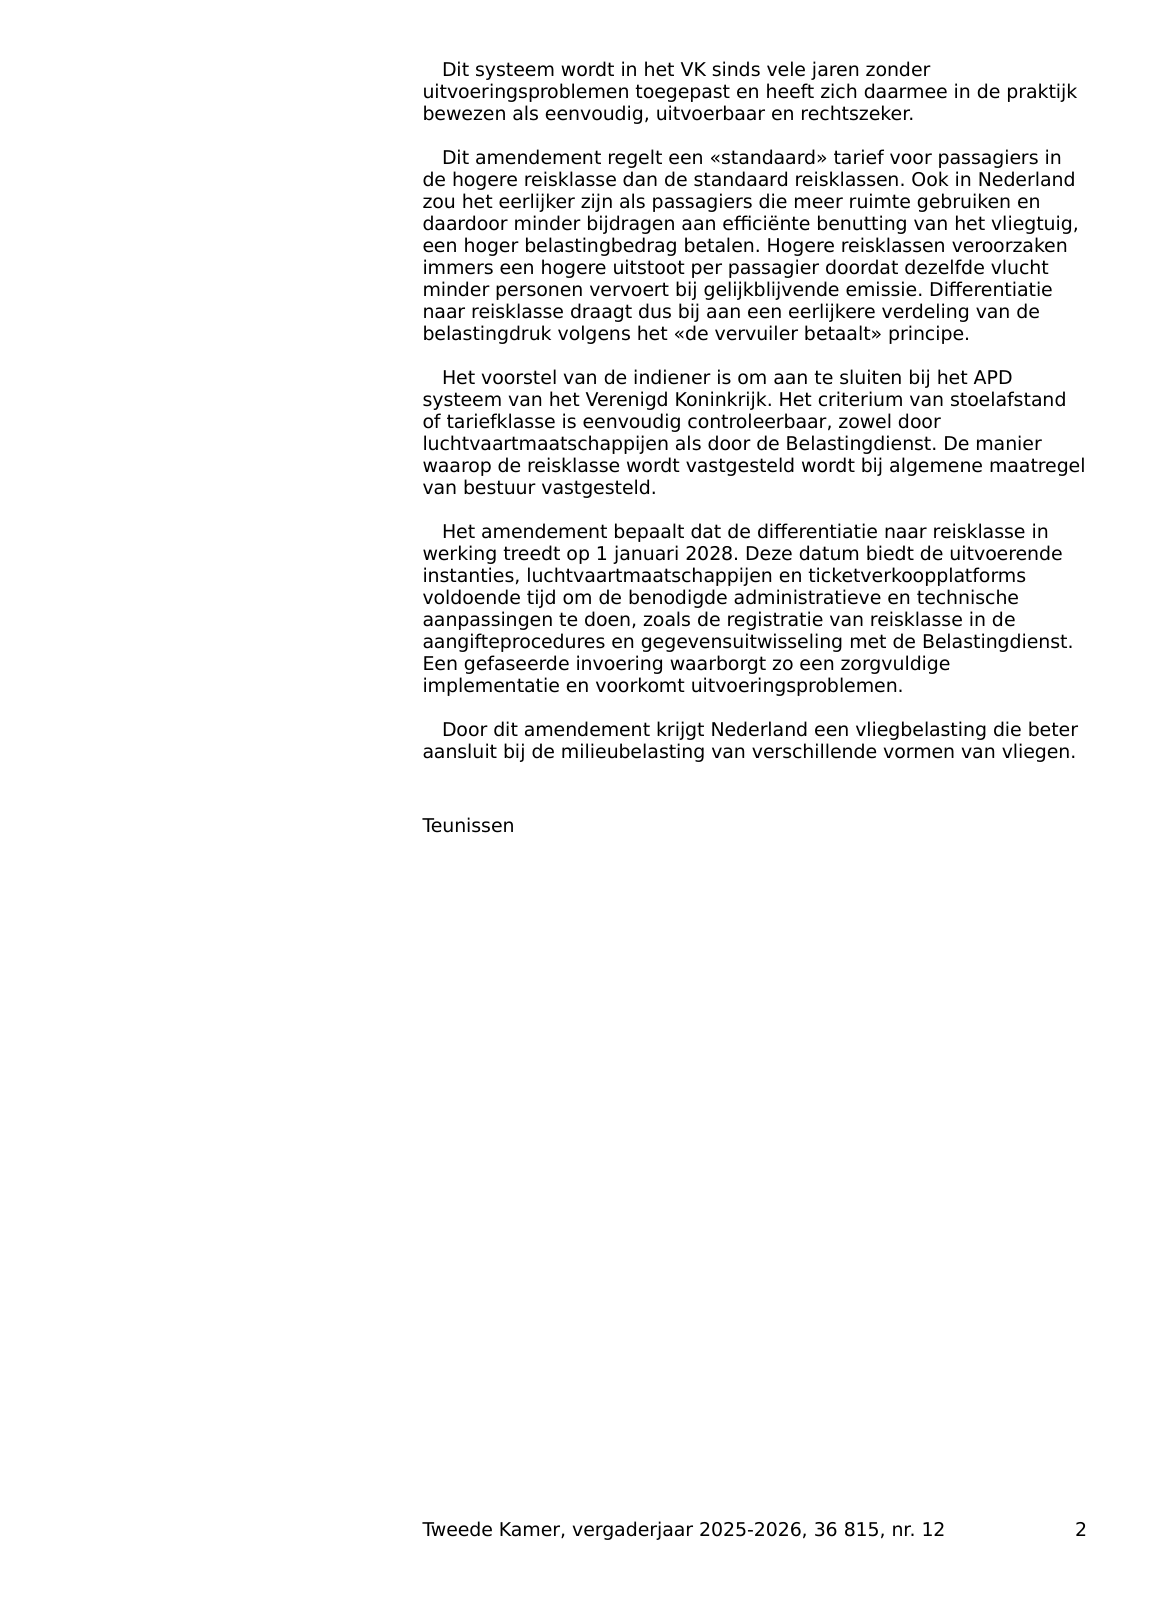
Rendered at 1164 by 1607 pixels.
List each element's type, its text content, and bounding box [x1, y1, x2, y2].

text Het amendement bepaalt dat de differentiatie naar reisklasse in werking treedt op 1 januari 2028. Deze datum biedt de uitvoerende instanties, luchtvaartmaatschappijen en ticketverkoopplatforms voldoende tijd om de benodigde administratieve en technische aanpassingen te doen, zoals de registratie van reisklasse in de aangifteprocedures en gegevensuitwisseling met de Belastingdienst. Een gefaseerde invoering waarborgt zo een zorgvuldige implementatie en voorkomt uitvoeringsproblemen. [422, 521, 1087, 697]
text Teunissen [422, 793, 1087, 837]
text Dit systeem wordt in het VK sinds vele jaren zonder uitvoeringsproblemen toegepast en heeft zich daarmee in de praktijk bewezen als eenvoudig, uitvoerbaar en rechtszeker. [422, 59, 1087, 125]
text Door dit amendement krijgt Nederland een vliegbelasting die beter aansluit bij de milieubelasting van verschillende vormen van vliegen. [422, 719, 1087, 763]
text Het voorstel van de indiener is om aan te sluiten bij het APD systeem van het Verenigd Koninkrijk. Het criterium van stoelafstand of tariefklasse is eenvoudig controleerbaar, zowel door luchtvaartmaatschappijen als door de Belastingdienst. De manier waarop de reisklasse wordt vastgesteld wordt bij algemene maatregel van bestuur vastgesteld. [422, 367, 1087, 499]
text Dit amendement regelt een «standaard» tarief voor passagiers in de hogere reisklasse dan de standaard reisklassen. Ook in Nederland zou het eerlijker zijn als passagiers die meer ruimte gebruiken en daardoor minder bijdragen aan efficiënte benutting van het vliegtuig, een hoger belastingbedrag betalen. Hogere reisklassen veroorzaken immers een hogere uitstoot per passagier doordat dezelfde vlucht minder personen vervoert bij gelijkblijvende emissie. Differentiatie naar reisklasse draagt dus bij aan een eerlijkere verdeling van de belastingdruk volgens het «de vervuiler betaalt» principe. [422, 147, 1087, 345]
